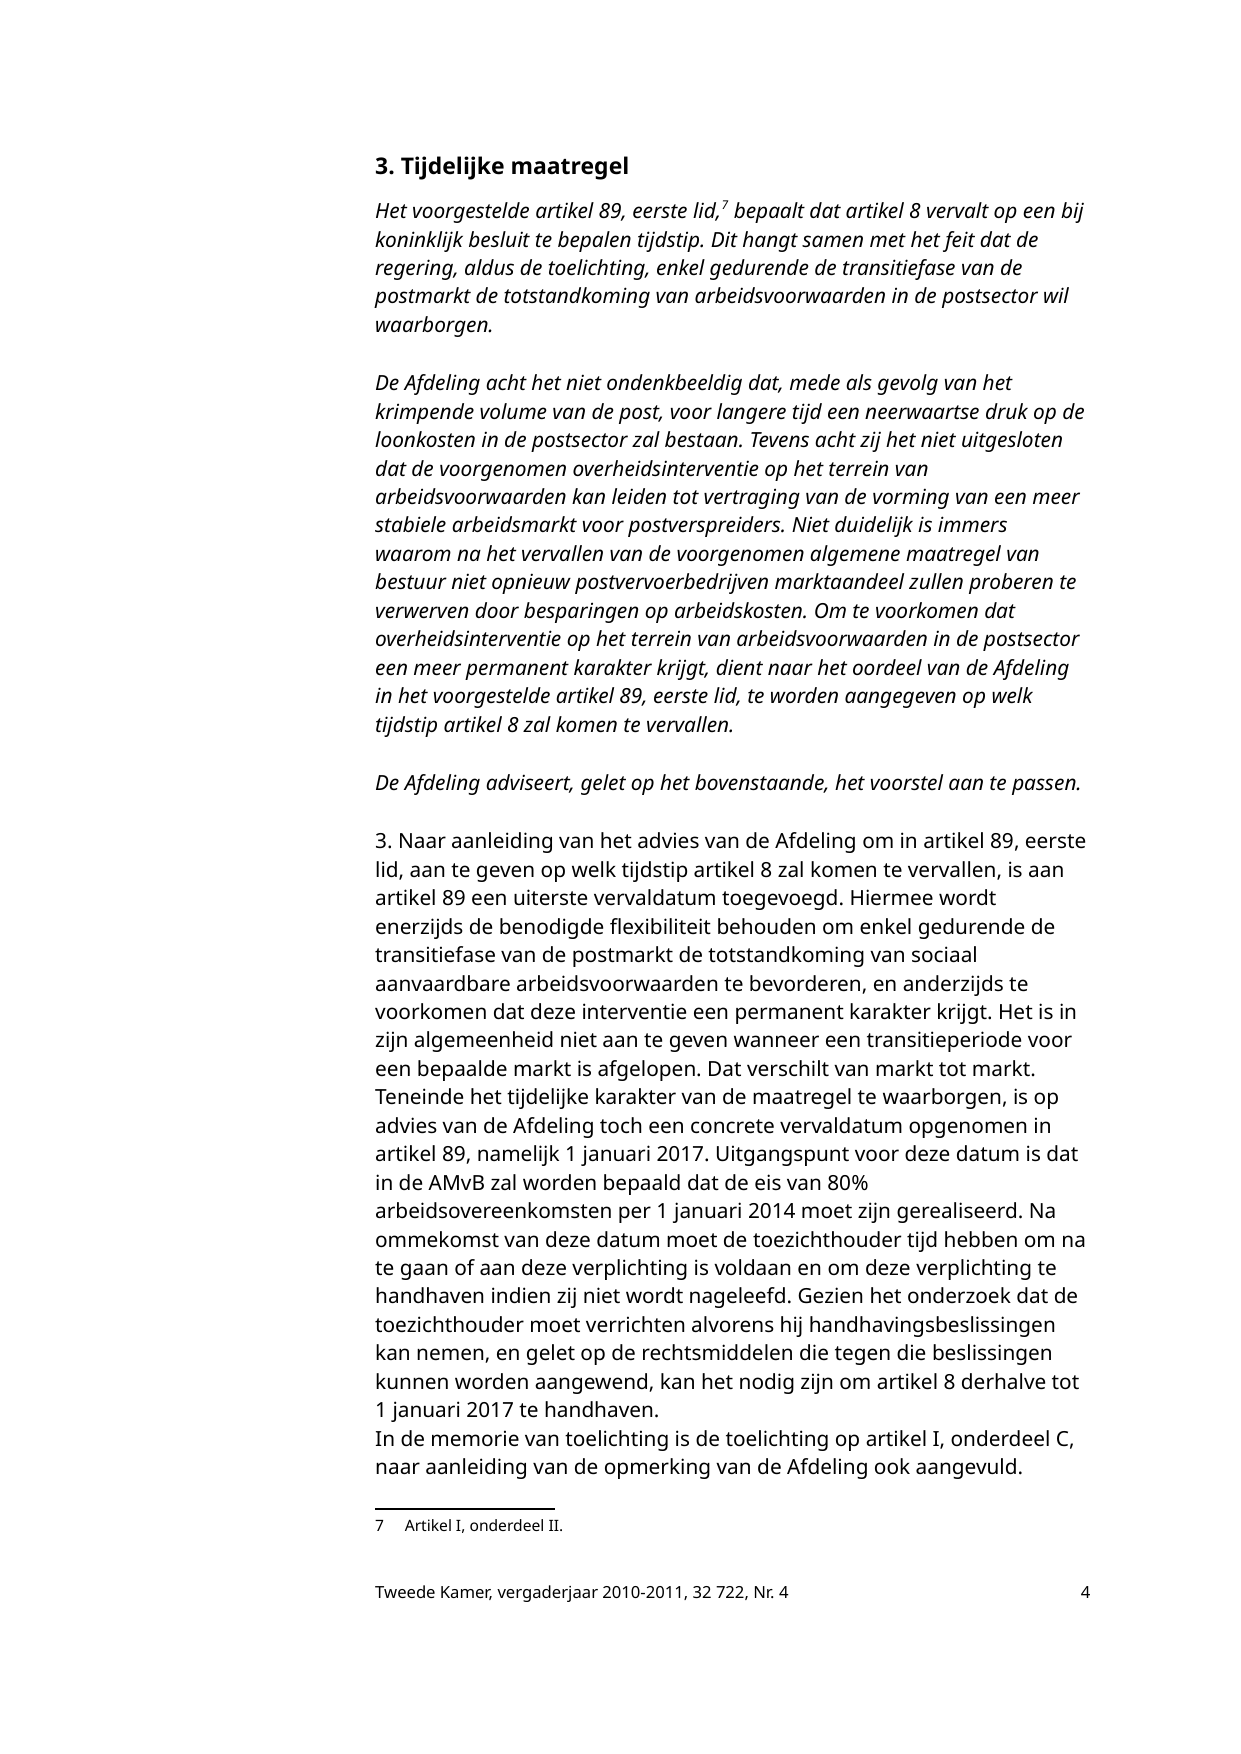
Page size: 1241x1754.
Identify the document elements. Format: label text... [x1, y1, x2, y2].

text 3. Naar aanleiding van het advies van de Afdeling om in artikel 89, eerste lid, aan te geven op welk tijdstip artikel 8 zal komen te vervallen, is aan artikel 89 een uiterste vervaldatum toegevoegd. Hiermee wordt enerzijds de benodigde flexibiliteit behouden om enkel gedurende de transitiefase van de postmarkt de totstandkoming van sociaal aanvaardbare arbeidsvoorwaarden te bevorderen, en anderzijds te voorkomen dat deze interventie een permanent karakter krijgt. Het is in zijn algemeenheid niet aan te geven wanneer een transitieperiode voor een bepaalde markt is afgelopen. Dat verschilt van markt tot markt. Teneinde het tijdelijke karakter van de maatregel te waarborgen, is op advies van de Afdeling toch een concrete vervaldatum opgenomen in artikel 89, namelijk 1 januari 2017. Uitgangspunt voor deze datum is dat in de AMvB zal worden bepaald dat de eis van 80% arbeidsovereenkomsten per 1 januari 2014 moet zijn gerealiseerd. Na ommekomst van deze datum moet de toezichthouder tijd hebben om na te gaan of aan deze verplichting is voldaan en om deze verplichting te handhaven indien zij niet wordt nageleefd. Gezien het onderzoek dat de toezichthouder moet verrichten alvorens hij handhavingsbeslissingen kan nemen, en gelet op de rechtsmiddelen die tegen die beslissingen kunnen worden aangewend, kan het nodig zijn om artikel 8 derhalve tot 1 januari 2017 te handhaven. [375, 827, 1090, 1424]
text Artikel I, onderdeel II. [375, 1508, 1090, 1536]
text De Afdeling adviseert, gelet op het bovenstaande, het voorstel aan te passen. [375, 768, 1090, 797]
text De Afdeling acht het niet ondenkbeeldig dat, mede als gevolg van het krimpende volume van de post, voor langere tijd een neerwaartse druk op de loonkosten in de postsector zal bestaan. Tevens acht zij het niet uitgesloten dat de voorgenomen overheidsinterventie op het terrein van arbeidsvoorwaarden kan leiden tot vertraging van de vorming van een meer stabiele arbeidsmarkt voor postverspreiders. Niet duidelijk is immers waarom na het vervallen van de voorgenomen algemene maatregel van bestuur niet opnieuw postvervoerbedrijven marktaandeel zullen proberen te verwerven door besparingen op arbeidskosten. Om te voorkomen dat overheidsinterventie op het terrein van arbeidsvoorwaarden in de postsector een meer permanent karakter krijgt, dient naar het oordeel van de Afdeling in het voorgestelde artikel 89, eerste lid, te worden aangegeven op welk tijdstip artikel 8 zal komen te vervallen. [375, 368, 1090, 738]
subtitle 3. Tijdelijke maatregel [375, 150, 1090, 181]
text Het voorgestelde artikel 89, eerste lid, bepaalt dat artikel 8 vervalt op een bij koninklijk besluit te bepalen tijdstip. Dit hangt samen met het feit dat de regering, aldus de toelichting, enkel gedurende de transitiefase van de postmarkt de totstandkoming van arbeidsvoorwaarden in de postsector wil waarborgen. [375, 196, 1090, 338]
text In de memorie van toelichting is de toelichting op artikel I, onderdeel C, naar aanleiding van de opmerking van de Afdeling ook aangevuld. [375, 1424, 1090, 1481]
